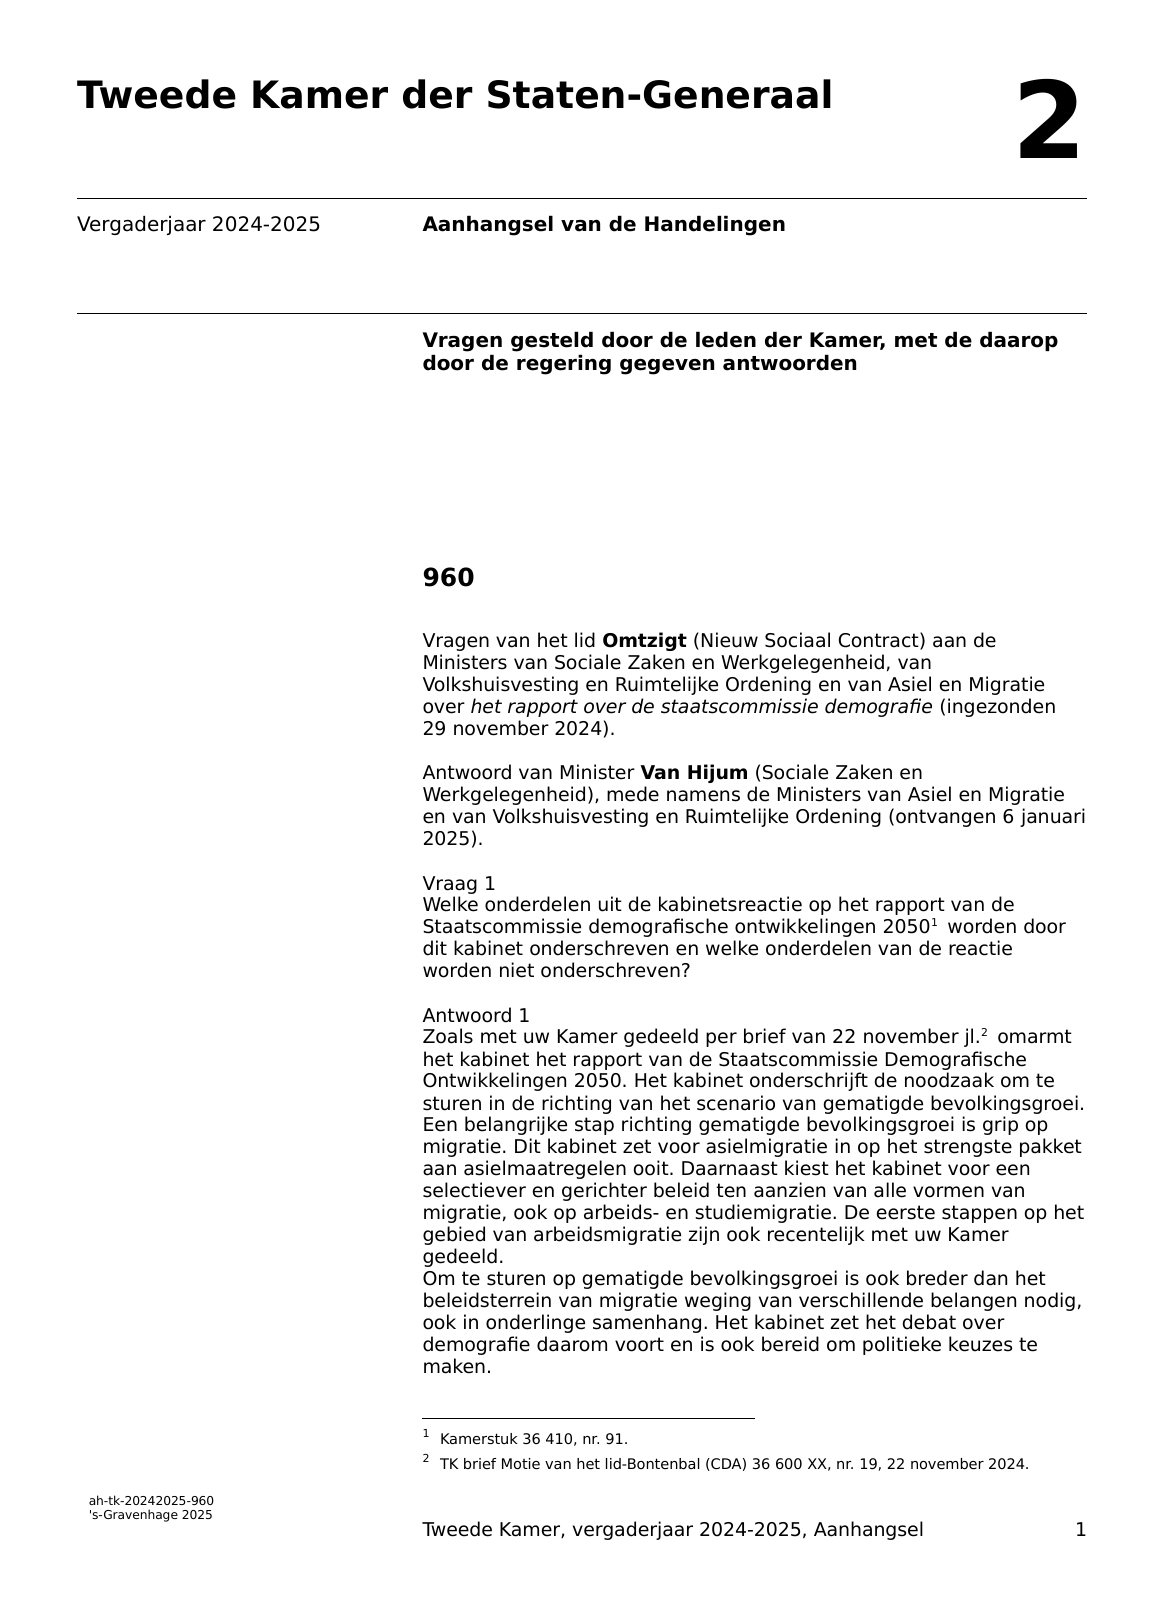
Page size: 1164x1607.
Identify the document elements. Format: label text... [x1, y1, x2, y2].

text ah-tk-20242025-960 [88, 1494, 323, 1508]
text 960 [422, 563, 1087, 592]
table_cell Vergaderjaar 2024-2025 [77, 199, 422, 313]
text Antwoord 1 [422, 1004, 1087, 1026]
text Vraag 1 [422, 872, 1087, 894]
text Een belangrijke stap richting gematigde bevolkingsgroei is grip op migratie. Dit kabinet zet voor asielmigratie in op het strengste pakket aan asielmaatregelen ooit. Daarnaast kiest het kabinet voor een selectiever en gerichter beleid ten aanzien van alle vormen van migratie, ook op arbeids- en studiemigratie. De eerste stappen op het gebied van arbeidsmigratie zijn ook recentelijk met uw Kamer gedeeld. [422, 1114, 1087, 1268]
text 's-Gravenhage 2025 [88, 1508, 323, 1522]
text Welke onderdelen uit de kabinetsreactie op het rapport van de Staatscommissie demografische ontwikkelingen 2050 worden door dit kabinet onderschreven en welke onderdelen van de reactie worden niet onderschreven? [422, 894, 1087, 982]
text Om te sturen op gematigde bevolkingsgroei is ook breder dan het beleidsterrein van migratie weging van verschillende belangen nodig, ook in onderlinge samenhang. Het kabinet zet het debat over demografie daarom voort en is ook bereid om politieke keuzes te maken. [422, 1268, 1087, 1378]
text Antwoord van Minister Van Hijum (Sociale Zaken en Werkgelegenheid), mede namens de Ministers van Asiel en Migratie en van Volkshuisvesting en Ruimtelijke Ordening (ontvangen 6 januari 2025). [422, 762, 1087, 850]
table_header Tweede Kamer der Staten-Generaal [77, 59, 886, 198]
text Kamerstuk 36 410, nr. 91. [422, 1427, 1087, 1449]
table_cell [77, 314, 422, 375]
table_header 2 [886, 59, 1087, 198]
text Vragen van het lid Omtzigt (Nieuw Sociaal Contract) aan de Ministers van Sociale Zaken en Werkgelegenheid, van Volkshuisvesting en Ruimtelijke Ordening en van Asiel en Migratie over het rapport over de staatscommissie demografie (ingezonden 29 november 2024). [422, 630, 1087, 740]
table_cell Vragen gesteld door de leden der Kamer, met de daarop door de regering gegeven antwoorden [422, 314, 1087, 375]
text Zoals met uw Kamer gedeeld per brief van 22 november jl. omarmt het kabinet het rapport van de Staatscommissie Demografische Ontwikkelingen 2050. Het kabinet onderschrijft de noodzaak om te sturen in de richting van het scenario van gematigde bevolkingsgroei. [422, 1026, 1087, 1114]
text TK brief Motie van het lid-Bontenbal (CDA) 36 600 XX, nr. 19, 22 november 2024. [422, 1452, 1087, 1474]
table_cell Aanhangsel van de Handelingen [422, 199, 1087, 313]
